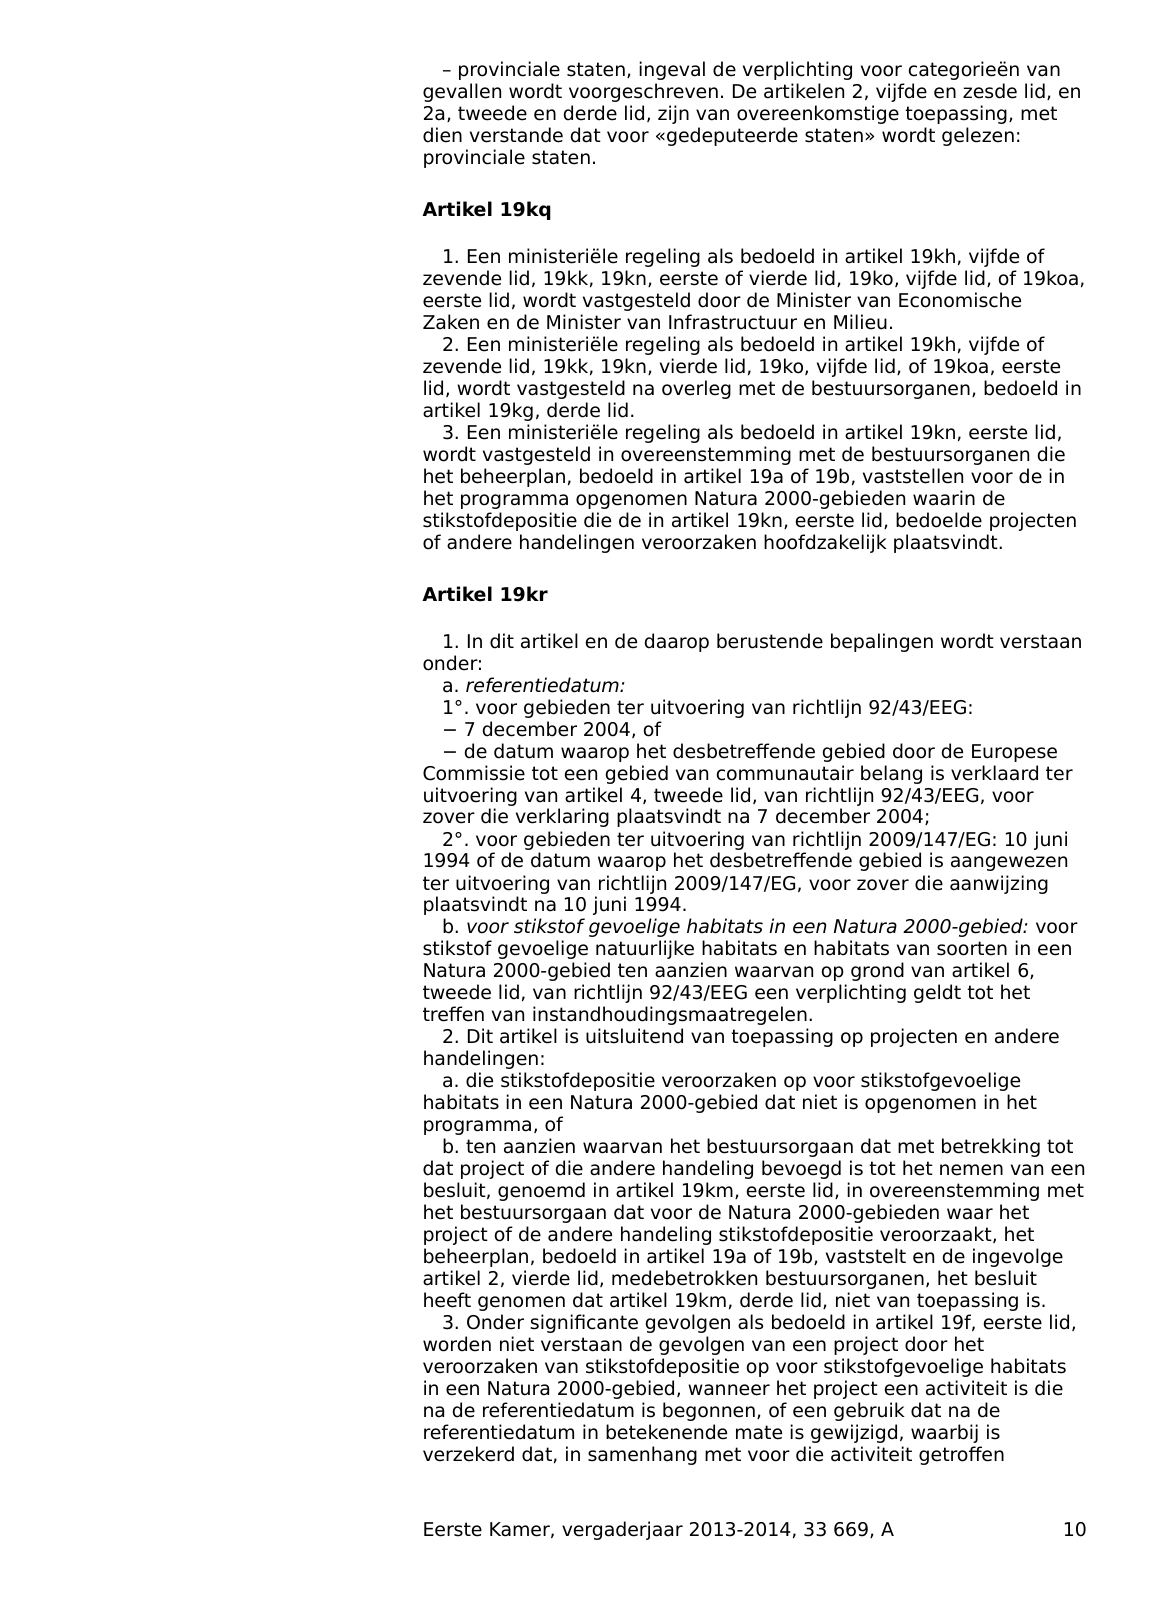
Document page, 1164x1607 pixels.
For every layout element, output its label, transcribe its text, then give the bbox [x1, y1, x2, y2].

text a. referentiedatum: [422, 674, 1087, 697]
text − 7 december 2004, of [422, 718, 1087, 741]
text 3. Onder significante gevolgen als bedoeld in artikel 19f, eerste lid, worden niet verstaan de gevolgen van een project door het veroorzaken van stikstofdepositie op voor stikstofgevoelige habitats in een Natura 2000-gebied, wanneer het project een activiteit is die na de referentiedatum is begonnen, of een gebruik dat na de referentiedatum in betekenende mate is gewijzigd, waarbij is verzekerd dat, in samenhang met voor die activiteit getroffen [422, 1312, 1087, 1466]
text b. voor stikstof gevoelige habitats in een Natura 2000-gebied: voor stikstof gevoelige natuurlijke habitats en habitats van soorten in een Natura 2000-gebied ten aanzien waarvan op grond van artikel 6, tweede lid, van richtlijn 92/43/EEG een verplichting geldt tot het treffen van instandhoudingsmaatregelen. [422, 916, 1087, 1026]
text 2. Dit artikel is uitsluitend van toepassing op projecten en andere handelingen: [422, 1026, 1087, 1070]
text 1°. voor gebieden ter uitvoering van richtlijn 92/43/EEG: [422, 697, 1087, 718]
text 1. In dit artikel en de daarop berustende bepalingen wordt verstaan onder: [422, 631, 1087, 674]
text – provinciale staten, ingeval de verplichting voor categorieën van gevallen wordt voorgeschreven. De artikelen 2, vijfde en zesde lid, en 2a, tweede en derde lid, zijn van overeenkomstige toepassing, met dien verstande dat voor «gedeputeerde staten» wordt gelezen: provinciale staten. [422, 59, 1087, 169]
text − de datum waarop het desbetreffende gebied door de Europese Commissie tot een gebied van communautair belang is verklaard ter uitvoering van artikel 4, tweede lid, van richtlijn 92/43/EEG, voor zover die verklaring plaatsvindt na 7 december 2004; [422, 741, 1087, 828]
text 2°. voor gebieden ter uitvoering van richtlijn 2009/147/EG: 10 juni 1994 of de datum waarop het desbetreffende gebied is aangewezen ter uitvoering van richtlijn 2009/147/EG, voor zover die aanwijzing plaatsvindt na 10 juni 1994. [422, 828, 1087, 916]
subtitle Artikel 19kq [422, 199, 1087, 221]
text 2. Een ministeriële regeling als bedoeld in artikel 19kh, vijfde of zevende lid, 19kk, 19kn, vierde lid, 19ko, vijfde lid, of 19koa, eerste lid, wordt vastgesteld na overleg met de bestuursorganen, bedoeld in artikel 19kg, derde lid. [422, 334, 1087, 422]
subtitle Artikel 19kr [422, 584, 1087, 606]
text a. die stikstofdepositie veroorzaken op voor stikstofgevoelige habitats in een Natura 2000-gebied dat niet is opgenomen in het programma, of [422, 1070, 1087, 1136]
text b. ten aanzien waarvan het bestuursorgaan dat met betrekking tot dat project of die andere handeling bevoegd is tot het nemen van een besluit, genoemd in artikel 19km, eerste lid, in overeenstemming met het bestuursorgaan dat voor de Natura 2000-gebieden waar het project of de andere handeling stikstofdepositie veroorzaakt, het beheerplan, bedoeld in artikel 19a of 19b, vaststelt en de ingevolge artikel 2, vierde lid, medebetrokken bestuursorganen, het besluit heeft genomen dat artikel 19km, derde lid, niet van toepassing is. [422, 1136, 1087, 1312]
text 3. Een ministeriële regeling als bedoeld in artikel 19kn, eerste lid, wordt vastgesteld in overeenstemming met de bestuursorganen die het beheerplan, bedoeld in artikel 19a of 19b, vaststellen voor de in het programma opgenomen Natura 2000-gebieden waarin de stikstofdepositie die de in artikel 19kn, eerste lid, bedoelde projecten of andere handelingen veroorzaken hoofdzakelijk plaatsvindt. [422, 422, 1087, 554]
text 1. Een ministeriële regeling als bedoeld in artikel 19kh, vijfde of zevende lid, 19kk, 19kn, eerste of vierde lid, 19ko, vijfde lid, of 19koa, eerste lid, wordt vastgesteld door de Minister van Economische Zaken en de Minister van Infrastructuur en Milieu. [422, 246, 1087, 334]
